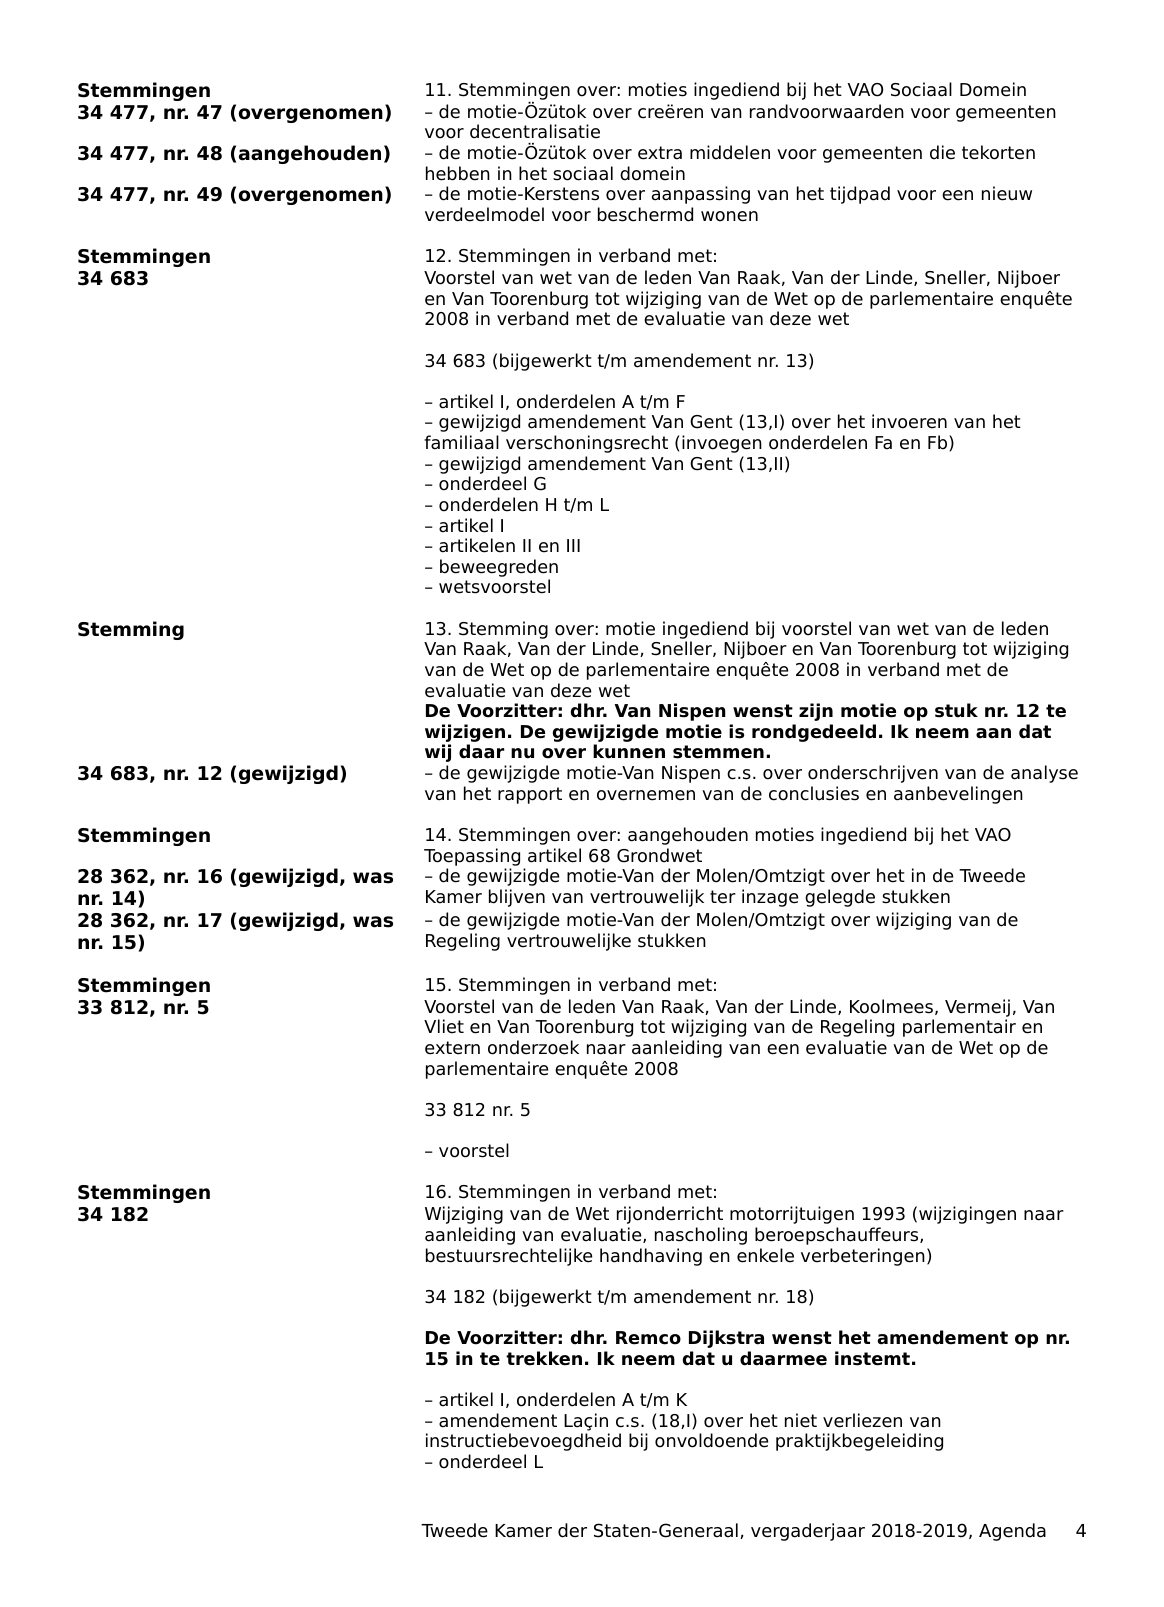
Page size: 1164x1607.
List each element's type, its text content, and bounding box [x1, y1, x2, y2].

table_cell [401, 1079, 418, 1100]
table_cell [77, 1308, 401, 1328]
table_cell [77, 495, 401, 516]
table_cell [401, 866, 418, 910]
table_cell [401, 578, 418, 598]
table_cell [418, 598, 1087, 619]
table_cell 33 812 nr. 5 [418, 1100, 1087, 1120]
table_cell – onderdeel G [418, 474, 1087, 495]
table_cell – artikel I, onderdelen A t/m K [418, 1390, 1087, 1411]
table_cell [77, 1266, 401, 1287]
table_cell [401, 268, 418, 330]
table_cell Stemming [77, 619, 401, 701]
table_cell – gewijzigd amendement Van Gent (13,II) [418, 454, 1087, 474]
table_cell [401, 701, 418, 763]
table_cell 34 182 (bijgewerkt t/m amendement nr. 18) [418, 1287, 1087, 1307]
table_cell [401, 474, 418, 495]
table_cell [77, 1100, 401, 1120]
table_cell Stemmingen [77, 1182, 401, 1204]
table_cell [401, 371, 418, 392]
table_cell [77, 1287, 401, 1307]
table_cell 11. Stemmingen over: moties ingediend bij het VAO Sociaal Domein [418, 80, 1087, 102]
table_cell – beweegreden [418, 557, 1087, 577]
table_cell [401, 1204, 418, 1266]
table_cell [401, 413, 418, 454]
table_cell [401, 1452, 418, 1472]
table_cell [401, 330, 418, 351]
table_cell [401, 910, 418, 954]
table_cell [77, 1079, 401, 1100]
table_cell – de motie-Kerstens over aanpassing van het tijdpad voor een nieuw verdeelmodel voor beschermd wonen [418, 184, 1087, 225]
table_cell [401, 557, 418, 577]
table_cell [401, 392, 418, 412]
table_cell – artikel I, onderdelen A t/m F [418, 392, 1087, 412]
table_cell [401, 1100, 418, 1120]
table_cell [418, 804, 1087, 825]
table_cell 16. Stemmingen in verband met: [418, 1182, 1087, 1204]
table_cell 34 477, nr. 48 (aangehouden) [77, 143, 401, 184]
table_cell – amendement Laçin c.s. (18,I) over het niet verliezen van instructiebevoegdheid bij onvoldoende praktijkbegeleiding [418, 1411, 1087, 1452]
table_cell [401, 1141, 418, 1162]
table_cell 28 362, nr. 17 (gewijzigd, was nr. 15) [77, 910, 401, 954]
table_cell 28 362, nr. 16 (gewijzigd, was nr. 14) [77, 866, 401, 910]
table_cell [77, 557, 401, 577]
table_cell [401, 997, 418, 1079]
table_cell De Voorzitter: dhr. Van Nispen wenst zijn motie op stuk nr. 12 te wijzigen. De gewijzigde motie is rondgedeeld. Ik neem aan dat wij daar nu over kunnen stemmen. [418, 701, 1087, 763]
table_cell De Voorzitter: dhr. Remco Dijkstra wenst het amendement op nr. 15 in te trekken. Ik neem dat u daarmee instemt. [418, 1328, 1087, 1369]
table_cell [401, 143, 418, 184]
table_cell – gewijzigd amendement Van Gent (13,I) over het invoeren van het familiaal verschoningsrecht (invoegen onderdelen Fa en Fb) [418, 413, 1087, 454]
table_cell [418, 330, 1087, 351]
table_cell [77, 1120, 401, 1141]
table_cell [77, 598, 401, 619]
table_cell [77, 1369, 401, 1390]
table_cell [401, 59, 418, 80]
table_cell [418, 1079, 1087, 1100]
table_cell – de motie-Özütok over extra middelen voor gemeenten die tekorten hebben in het sociaal domein [418, 143, 1087, 184]
table_cell – de gewijzigde motie-Van Nispen c.s. over onderschrijven van de analyse van het rapport en overnemen van de conclusies en aanbevelingen [418, 763, 1087, 804]
table_cell – de gewijzigde motie-Van der Molen/Omtzigt over wijziging van de Regeling vertrouwelijke stukken [418, 910, 1087, 954]
table_cell [418, 1369, 1087, 1390]
table_cell – onderdeel L [418, 1452, 1087, 1472]
table_cell [418, 1120, 1087, 1141]
table_cell [418, 1266, 1087, 1287]
table_cell Stemmingen [77, 80, 401, 102]
table_cell 33 812, nr. 5 [77, 997, 401, 1079]
table_cell [77, 1328, 401, 1369]
table_cell – onderdelen H t/m L [418, 495, 1087, 516]
table_cell Stemmingen [77, 975, 401, 997]
table_cell [401, 225, 418, 246]
table_cell Voorstel van wet van de leden Van Raak, Van der Linde, Sneller, Nijboer en Van Toorenburg tot wijziging van de Wet op de parlementaire enquête 2008 in verband met de evaluatie van deze wet [418, 268, 1087, 330]
table_cell Wijziging van de Wet rijonderricht motorrijtuigen 1993 (wijzigingen naar aanleiding van evaluatie, nascholing beroepschauffeurs, bestuursrechtelijke handhaving en enkele verbeteringen) [418, 1204, 1087, 1266]
table_cell [77, 413, 401, 454]
table_cell 14. Stemmingen over: aangehouden moties ingediend bij het VAO Toepassing artikel 68 Grondwet [418, 825, 1087, 866]
table_cell Voorstel van de leden Van Raak, Van der Linde, Koolmees, Vermeij, Van Vliet en Van Toorenburg tot wijziging van de Regeling parlementair en extern onderzoek naar aanleiding van een evaluatie van de Wet op de parlementaire enquête 2008 [418, 997, 1087, 1079]
table_cell [401, 1390, 418, 1411]
table_cell Stemmingen [77, 825, 401, 866]
table_cell [401, 102, 418, 143]
table_cell [401, 1287, 418, 1307]
table_cell [401, 1369, 418, 1390]
table_cell [401, 246, 418, 268]
table_cell [418, 954, 1087, 975]
table_cell [401, 1266, 418, 1287]
table_cell [77, 1411, 401, 1452]
table_cell [401, 80, 418, 102]
table_cell [77, 474, 401, 495]
table_cell [401, 804, 418, 825]
table_cell [77, 351, 401, 371]
table_cell 34 477, nr. 47 (overgenomen) [77, 102, 401, 143]
table_cell 34 683, nr. 12 (gewijzigd) [77, 763, 401, 804]
table_cell 15. Stemmingen in verband met: [418, 975, 1087, 997]
table_cell 34 683 (bijgewerkt t/m amendement nr. 13) [418, 351, 1087, 371]
table_cell 34 683 [77, 268, 401, 330]
table_cell [77, 1390, 401, 1411]
table_cell [77, 330, 401, 351]
table_cell [77, 454, 401, 474]
table_cell [401, 763, 418, 804]
table_cell [401, 495, 418, 516]
table_cell [401, 1308, 418, 1328]
table_cell [77, 516, 401, 536]
table_cell [77, 1452, 401, 1472]
table_cell [401, 454, 418, 474]
table_cell 13. Stemming over: motie ingediend bij voorstel van wet van de leden Van Raak, Van der Linde, Sneller, Nijboer en Van Toorenburg tot wijziging van de Wet op de parlementaire enquête 2008 in verband met de evaluatie van deze wet [418, 619, 1087, 701]
table_cell [401, 1120, 418, 1141]
table_cell [418, 225, 1087, 246]
table_cell [77, 1162, 401, 1182]
table_cell [401, 1182, 418, 1204]
table_cell [401, 351, 418, 371]
table_cell [401, 184, 418, 225]
table_cell [401, 598, 418, 619]
table_cell [401, 536, 418, 557]
table_cell [77, 578, 401, 598]
table_cell [77, 371, 401, 392]
table_cell [77, 392, 401, 412]
table_cell [77, 59, 401, 80]
table_cell [77, 225, 401, 246]
table_cell [77, 954, 401, 975]
table_cell [401, 1328, 418, 1369]
table_cell [401, 975, 418, 997]
table_cell [401, 619, 418, 701]
table_cell – voorstel [418, 1141, 1087, 1162]
table_cell 34 477, nr. 49 (overgenomen) [77, 184, 401, 225]
table_cell [77, 804, 401, 825]
table_cell [401, 1411, 418, 1452]
table_cell Stemmingen [77, 246, 401, 268]
table_cell – artikel I [418, 516, 1087, 536]
table_cell [77, 701, 401, 763]
table_cell [418, 59, 1087, 80]
table_cell – wetsvoorstel [418, 578, 1087, 598]
table_cell – de gewijzigde motie-Van der Molen/Omtzigt over het in de Tweede Kamer blijven van vertrouwelijk ter inzage gelegde stukken [418, 866, 1087, 910]
table_cell – de motie-Özütok over creëren van randvoorwaarden voor gemeenten voor decentralisatie [418, 102, 1087, 143]
table_cell [401, 1162, 418, 1182]
table_cell – artikelen II en III [418, 536, 1087, 557]
table_cell [418, 1308, 1087, 1328]
table_cell 34 182 [77, 1204, 401, 1266]
table_cell [418, 1162, 1087, 1182]
table_cell [418, 371, 1087, 392]
table_cell [401, 825, 418, 866]
table_cell [401, 954, 418, 975]
table_cell [77, 536, 401, 557]
table_cell [77, 1141, 401, 1162]
table_cell [401, 516, 418, 536]
table_cell 12. Stemmingen in verband met: [418, 246, 1087, 268]
